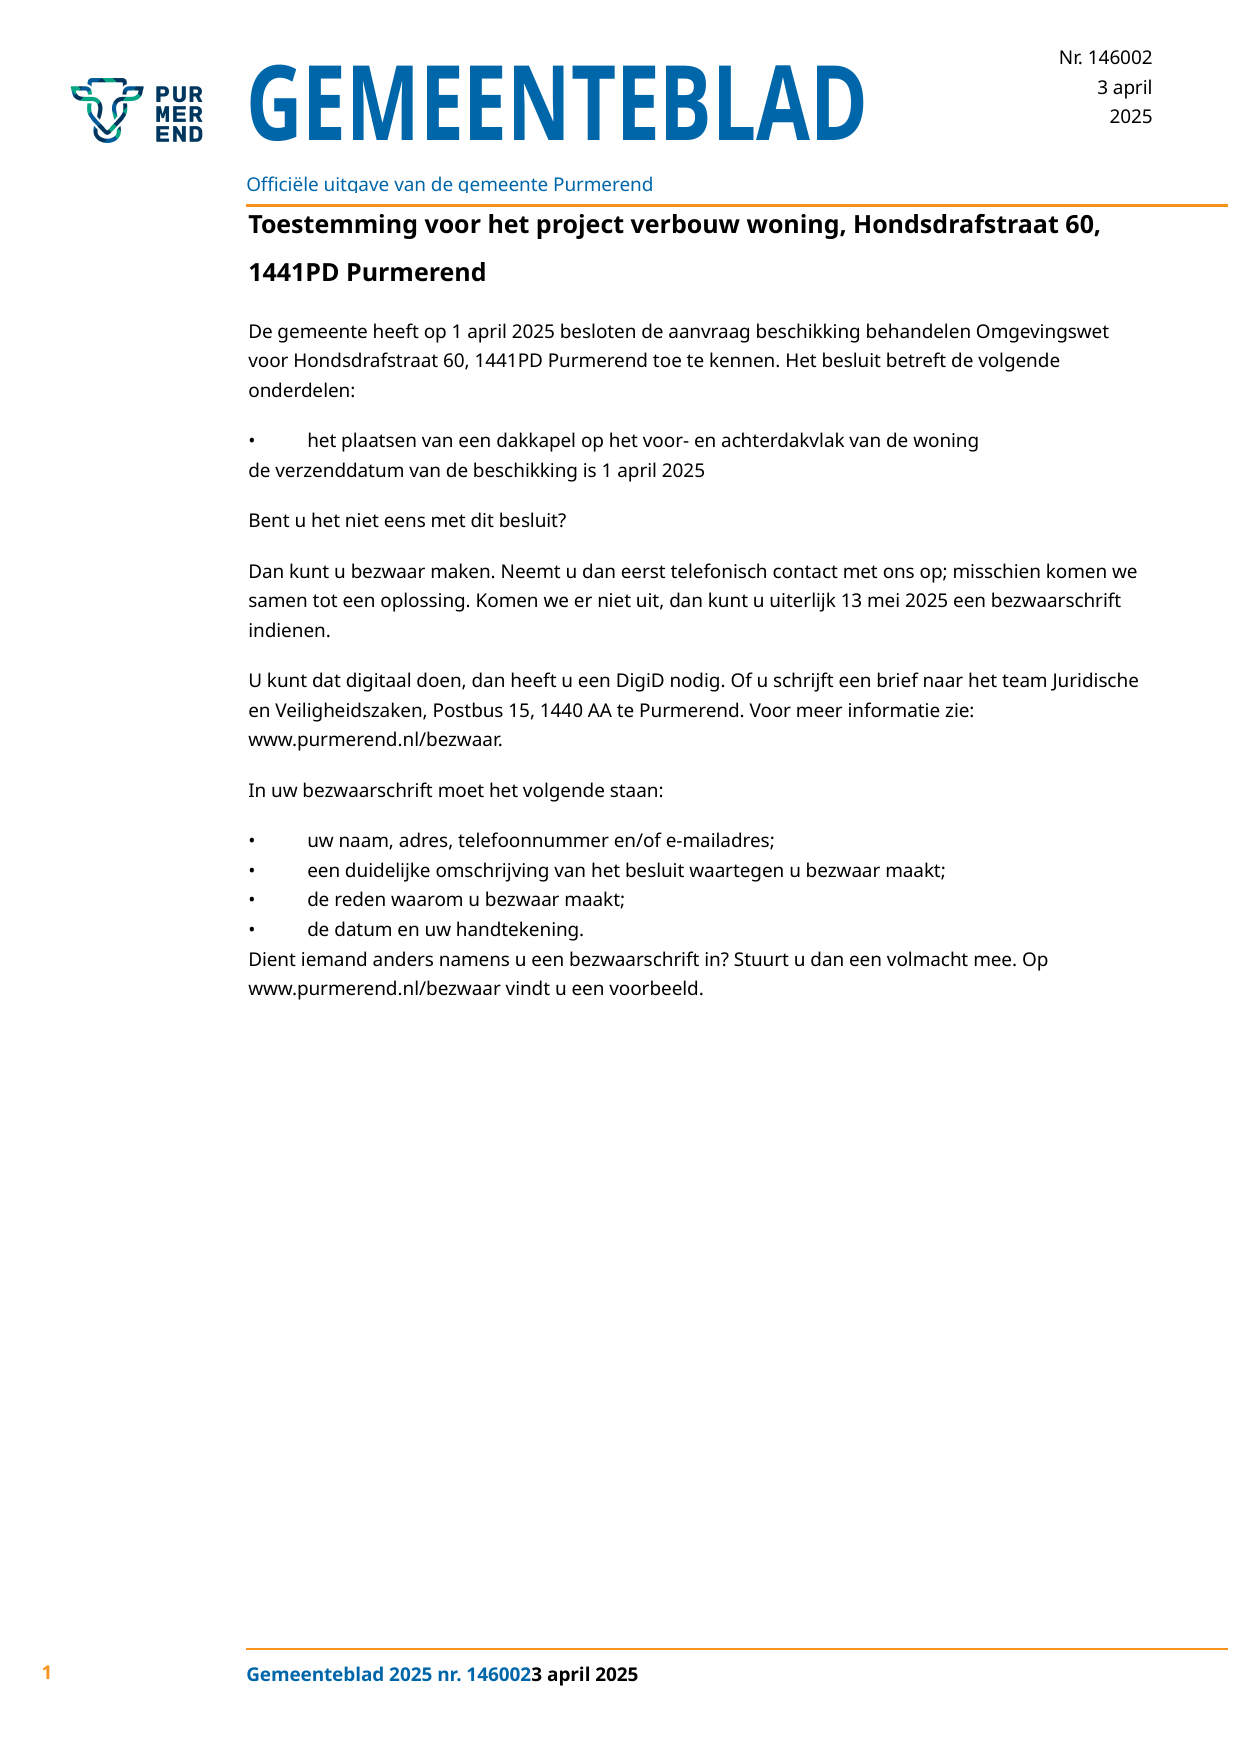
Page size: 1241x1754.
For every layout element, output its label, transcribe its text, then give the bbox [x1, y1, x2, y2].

text Toestemming voor het project verbouw woning, Hondsdrafstraat 60, 1441PD Purmerend [248, 207, 1152, 288]
list de reden waarom u bezwaar maakt; [248, 887, 1152, 912]
text Bent u het niet eens met dit besluit? [248, 507, 1152, 533]
list uw naam, adres, telefoonnummer en/of e-mailadres; [248, 827, 1152, 853]
text de verzenddatum van de beschikking is 1 april 2025 [248, 457, 1152, 483]
list de datum en uw handtekening. [248, 916, 1152, 942]
list een duidelijke omschrijving van het besluit waartegen u bezwaar maakt; [248, 857, 1152, 883]
text In uw bezwaarschrift moet het volgende staan: [248, 777, 1152, 803]
list het plaatsen van een dakkapel op het voor- en achterdakvlak van de woning [248, 427, 1152, 453]
text Dient iemand anders namens u een bezwaarschrift in? Stuurt u dan een volmacht mee. Op www.purmerend.nl/bezwaar vindt u een voorbeeld. [248, 946, 1152, 1001]
text De gemeente heeft op 1 april 2025 besloten de aanvraag beschikking behandelen Omgevingswet voor Hondsdrafstraat 60, 1441PD Purmerend toe te kennen. Het besluit betreft de volgende onderdelen: [248, 318, 1152, 403]
picture [41, 47, 231, 172]
text Dan kunt u bezwaar maken. Neemt u dan eerst telefonisch contact met ons op; misschien komen we samen tot een oplossing. Komen we er niet uit, dan kunt u uiterlijk 13 mei 2025 een bezwaarschrift indienen. [248, 558, 1152, 643]
text U kunt dat digitaal doen, dan heeft u een DigiD nodig. Of u schrijft een brief naar het team Juridische en Veiligheidszaken, Postbus 15, 1440 AA te Purmerend. Voor meer informatie zie: www.purmerend.nl/bezwaar. [248, 667, 1152, 752]
